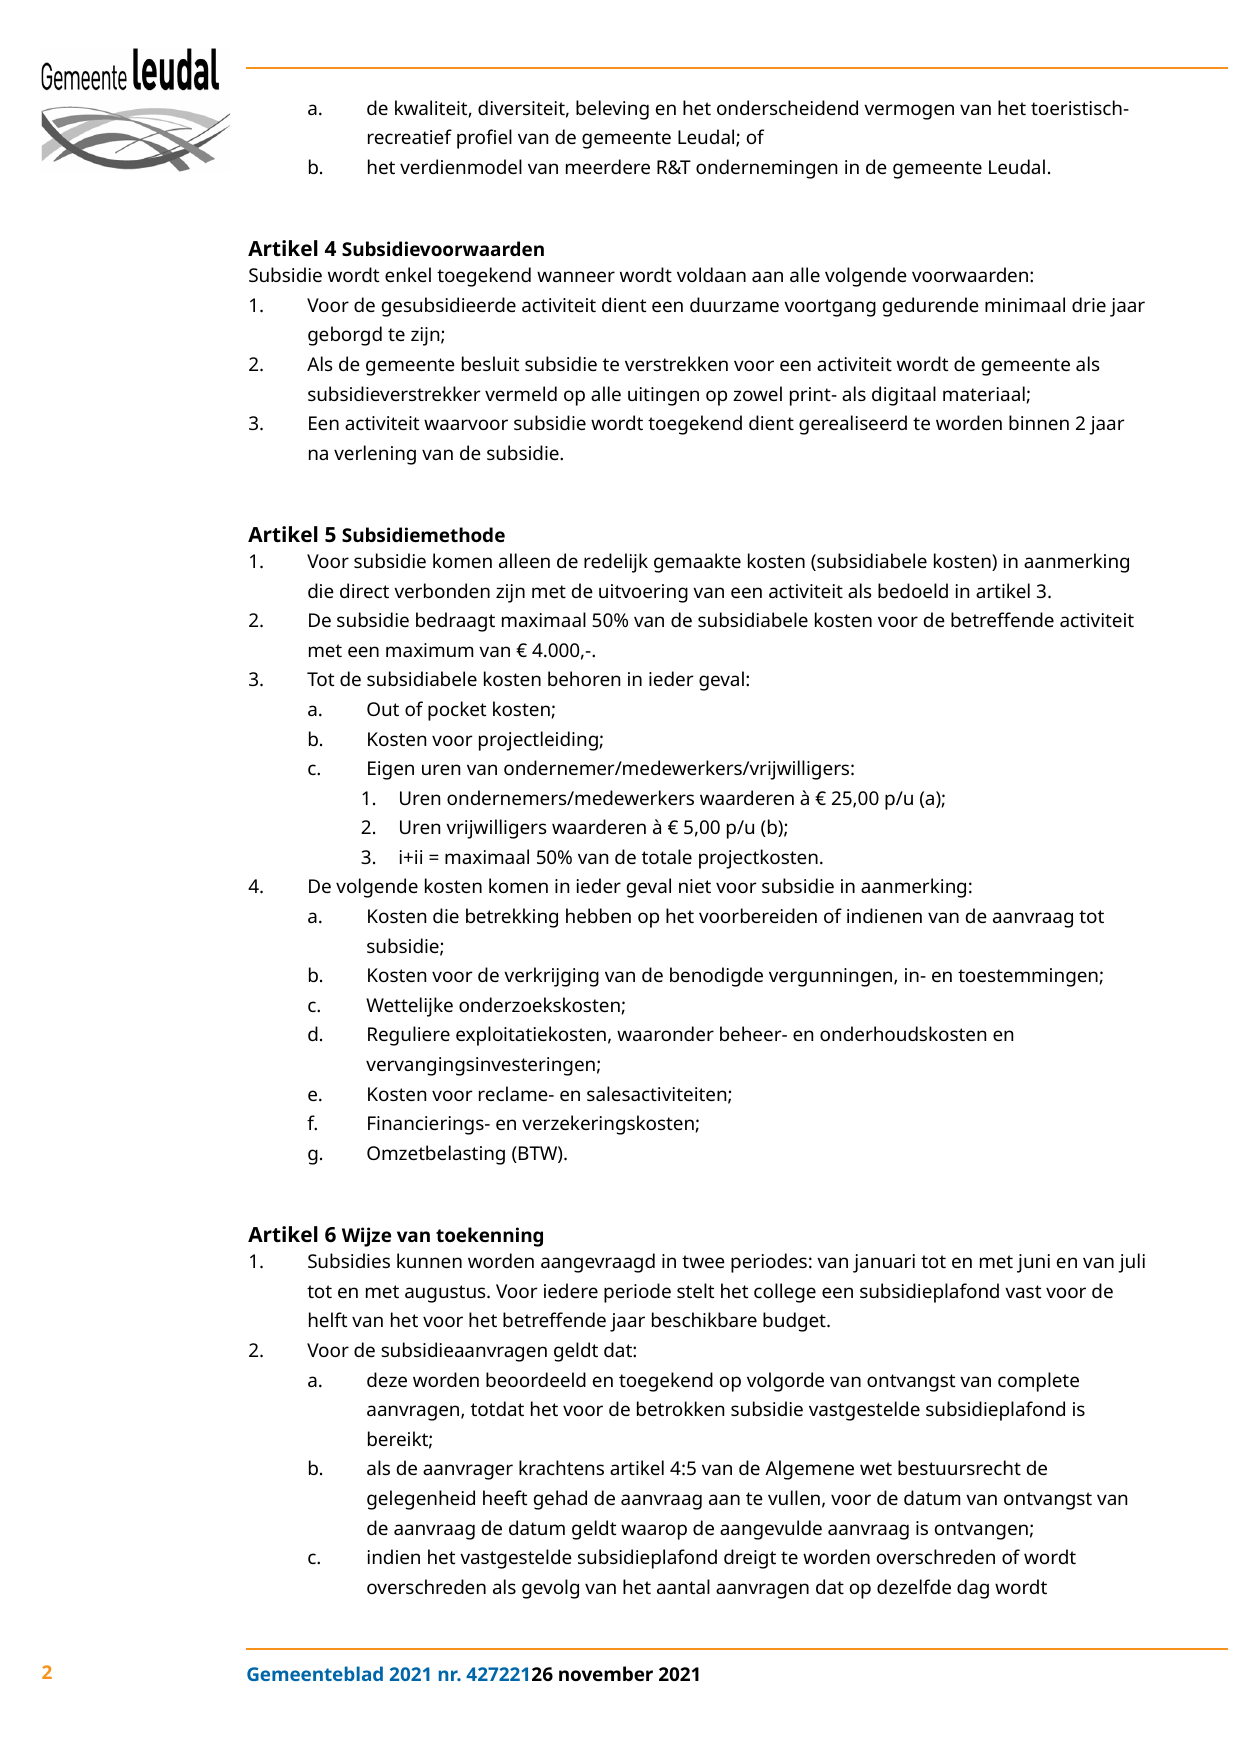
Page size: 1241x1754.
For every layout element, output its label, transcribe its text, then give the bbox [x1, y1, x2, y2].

list Een activiteit waarvoor subsidie wordt toegekend dient gerealiseerd te worden binnen 2 jaar na verlening van de subsidie. [248, 410, 1152, 466]
list Kosten voor reclame- en salesactiviteiten; [307, 1081, 1152, 1107]
list Voor de gesubsidieerde activiteit dient een duurzame voortgang gedurende minimaal drie jaar geborgd te zijn; [248, 292, 1152, 347]
text Artikel 4 Subsidievoorwaarden [248, 234, 1152, 262]
list De volgende kosten komen in ieder geval niet voor subsidie in aanmerking: [248, 874, 1152, 899]
text Artikel 6 Wijze van toekenning [248, 1220, 1152, 1248]
picture [41, 47, 231, 172]
list Uren ondernemers/medewerkers waarderen à € 25,00 p/u (a); [361, 785, 1152, 811]
list Als de gemeente besluit subsidie te verstrekken voor een activiteit wordt de gemeente als subsidieverstrekker vermeld op alle uitingen op zowel print- als digitaal materiaal; [248, 351, 1152, 406]
list Voor subsidie komen alleen de redelijk gemaakte kosten (subsidiabele kosten) in aanmerking die direct verbonden zijn met de uitvoering van een activiteit als bedoeld in artikel 3. [248, 548, 1152, 604]
list Subsidies kunnen worden aangevraagd in twee periodes: van januari tot en met juni en van juli tot en met augustus. Voor iedere periode stelt het college een subsidieplafond vast voor de helft van het voor het betreffende jaar beschikbare budget. [248, 1248, 1152, 1333]
list Out of pocket kosten; [307, 696, 1152, 722]
list Kosten die betrekking hebben op het voorbereiden of indienen van de aanvraag tot subsidie; [307, 903, 1152, 959]
list Uren vrijwilligers waarderen à € 5,00 p/u (b); [361, 814, 1152, 840]
list de kwaliteit, diversiteit, beleving en het onderscheidend vermogen van het toeristisch-recreatief profiel van de gemeente Leudal; of [307, 95, 1152, 150]
list Wettelijke onderzoekskosten; [307, 992, 1152, 1018]
list i+ii = maximaal 50% van de totale projectkosten. [361, 844, 1152, 870]
list Financierings- en verzekeringskosten; [307, 1110, 1152, 1136]
list Eigen uren van ondernemer/medewerkers/vrijwilligers: [307, 755, 1152, 781]
text Artikel 5 Subsidiemethode [248, 520, 1152, 548]
list De subsidie bedraagt maximaal 50% van de subsidiabele kosten voor de betreffende activiteit met een maximum van € 4.000,-. [248, 607, 1152, 663]
list Omzetbelasting (BTW). [307, 1140, 1152, 1166]
list Reguliere exploitatiekosten, waaronder beheer- en onderhoudskosten en vervangingsinvesteringen; [307, 1022, 1152, 1077]
list het verdienmodel van meerdere R&T ondernemingen in de gemeente Leudal. [307, 154, 1152, 180]
list Tot de subsidiabele kosten behoren in ieder geval: [248, 667, 1152, 692]
list Kosten voor de verkrijging van de benodigde vergunningen, in- en toestemmingen; [307, 962, 1152, 988]
list deze worden beoordeeld en toegekend op volgorde van ontvangst van complete aanvragen, totdat het voor de betrokken subsidie vastgestelde subsidieplafond is bereikt; [307, 1367, 1152, 1452]
list Kosten voor projectleiding; [307, 726, 1152, 752]
text Subsidie wordt enkel toegekend wanneer wordt voldaan aan alle volgende voorwaarden: [248, 262, 1152, 288]
list als de aanvrager krachtens artikel 4:5 van de Algemene wet bestuursrecht de gelegenheid heeft gehad de aanvraag aan te vullen, voor de datum van ontvangst van de aanvraag de datum geldt waarop de aangevulde aanvraag is ontvangen; [307, 1456, 1152, 1540]
list indien het vastgestelde subsidieplafond dreigt te worden overschreden of wordt overschreden als gevolg van het aantal aanvragen dat op dezelfde dag wordt [307, 1544, 1152, 1599]
list Voor de subsidieaanvragen geldt dat: [248, 1337, 1152, 1363]
